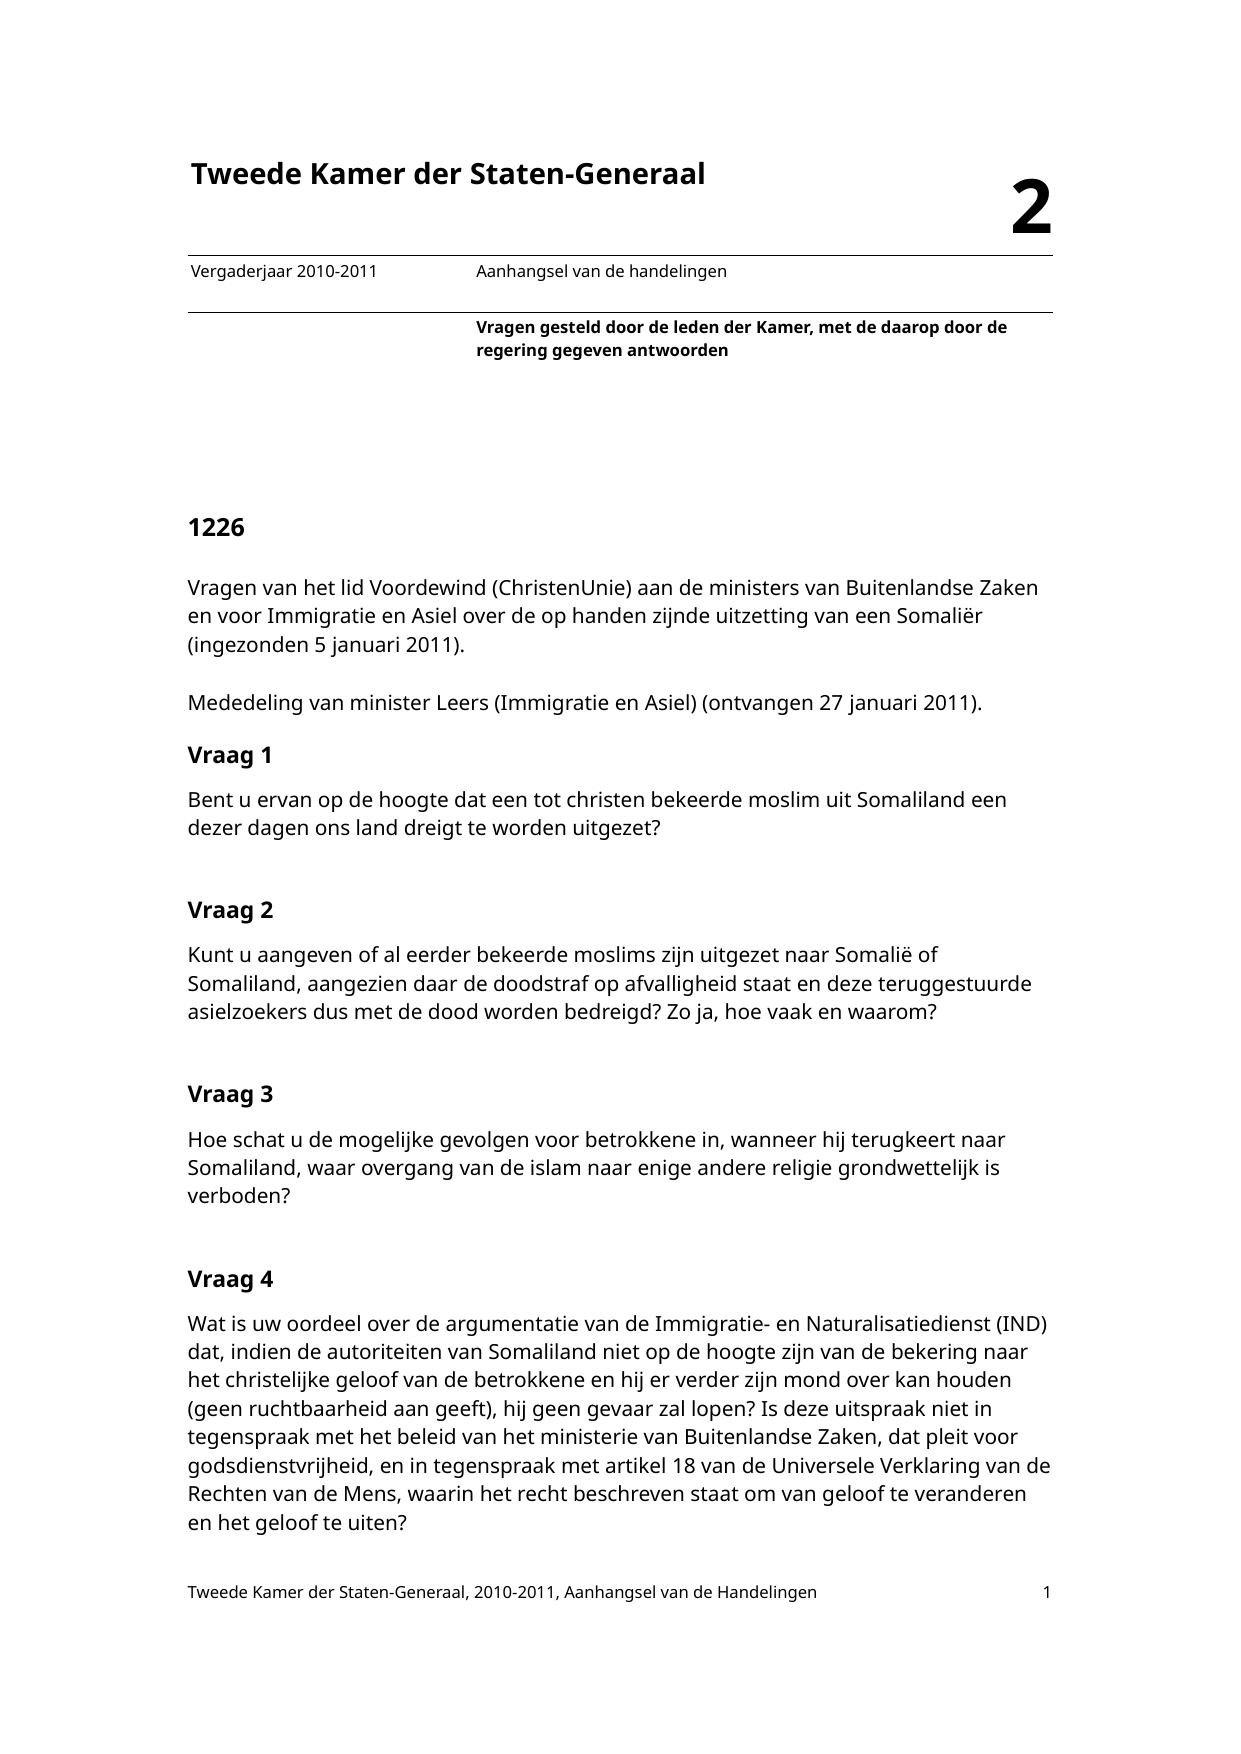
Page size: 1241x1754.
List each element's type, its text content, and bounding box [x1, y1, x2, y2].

subtitle Vraag 3 [187, 1078, 1053, 1110]
text Vragen van het lid Voordewind (ChristenUnie) aan de ministers van Buitenlandse Zaken en voor Immigratie en Asiel over de op handen zijnde uitzetting van een Somaliër (ingezonden 5 januari 2011). [187, 573, 1053, 658]
table_cell Aanhangsel van de handelingen [473, 256, 1053, 312]
text Bent u ervan op de hoogte dat een tot christen bekeerde moslim uit Somaliland een dezer dagen ons land dreigt te worden uitgezet? [187, 785, 1053, 842]
text Kunt u aangeven of al eerder bekeerde moslims zijn uitgezet naar Somalië of Somaliland, aangezien daar de doodstraf op afvalligheid staat en deze teruggestuurde asielzoekers dus met de dood worden bedreigd? Zo ja, hoe vaak en waarom? [187, 941, 1053, 1026]
table_header 2 [880, 150, 1053, 255]
text Wat is uw oordeel over de argumentatie van de Immigratie- en Naturalisatiedienst (IND) dat, indien de autoriteiten van Somaliland niet op de hoogte zijn van de bekering naar het christelijke geloof van de betrokkene en hij er verder zijn mond over kan houden (geen ruchtbaarheid aan geeft), hij geen gevaar zal lopen? Is deze uitspraak niet in tegenspraak met het beleid van het ministerie van Buitenlandse Zaken, dat pleit voor godsdienstvrijheid, en in tegenspraak met artikel 18 van de Universele Verklaring van de Rechten van de Mens, waarin het recht beschreven staat om van geloof te veranderen en het geloof te uiten? [187, 1309, 1053, 1536]
table_header Tweede Kamer der Staten-Generaal [188, 150, 879, 255]
table_cell [188, 313, 473, 361]
subtitle Vraag 4 [187, 1262, 1053, 1294]
text Mededeling van minister Leers (Immigratie en Asiel) (ontvangen 27 januari 2011). [187, 688, 1053, 716]
subtitle Vraag 2 [187, 894, 1053, 926]
text Hoe schat u de mogelijke gevolgen voor betrokkene in, wanneer hij terugkeert naar Somaliland, waar overgang van de islam naar enige andere religie grondwettelijk is verboden? [187, 1125, 1053, 1210]
subtitle Vraag 1 [187, 739, 1053, 770]
table_cell Vergaderjaar 2010-2011 [188, 256, 473, 312]
table_cell Vragen gesteld door de leden der Kamer, met de daarop door de regering gegeven antwoorden [473, 313, 1053, 361]
text 1226 [187, 509, 1053, 543]
